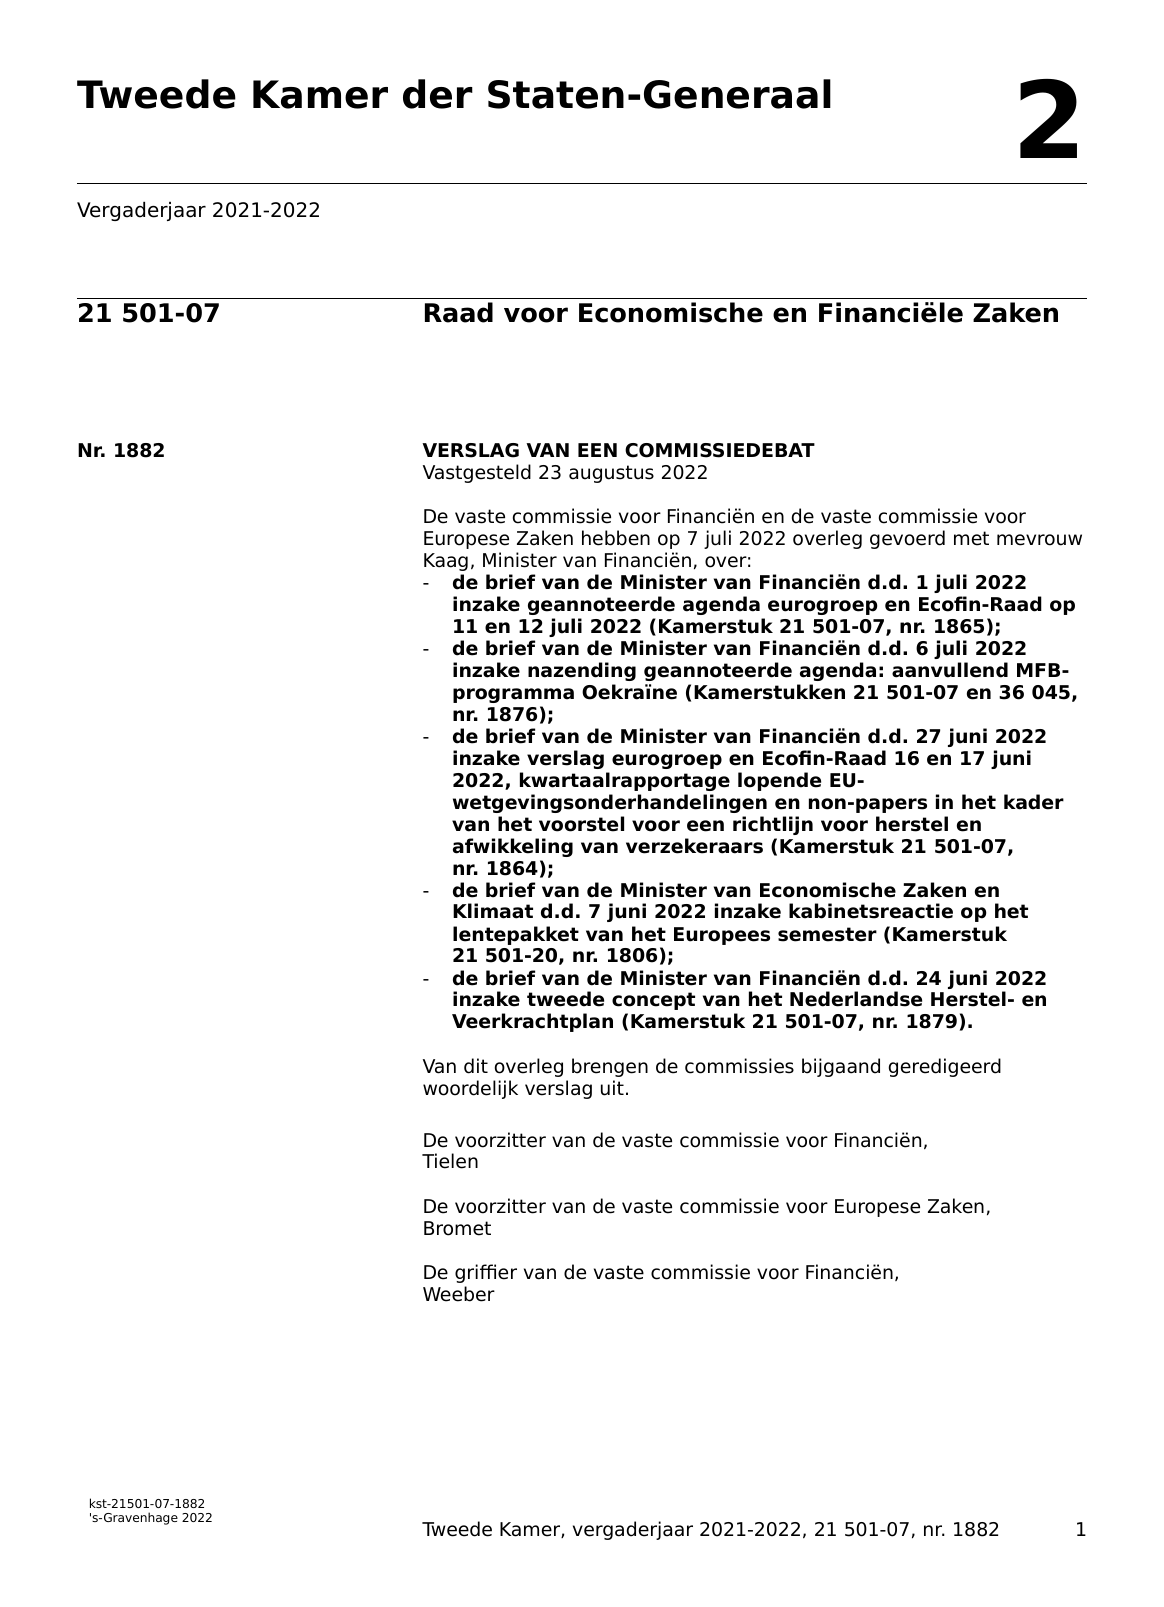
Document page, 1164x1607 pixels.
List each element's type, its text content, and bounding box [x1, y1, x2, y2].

table_header 2 [886, 59, 1087, 183]
subtitle Nr. 1882 VERSLAG VAN EEN COMMISSIEDEBAT [77, 440, 1087, 462]
table_header Tweede Kamer der Staten-Generaal [77, 59, 886, 183]
text Vastgesteld 23 augustus 2022 [422, 462, 1087, 484]
text - de brief van de Minister van Financiën d.d. 24 juni 2022 inzake tweede concept van het Nederlandse Herstel- en Veerkrachtplan (Kamerstuk 21 501-07, nr. 1879). [422, 967, 1087, 1033]
text De voorzitter van de vaste commissie voor Europese Zaken, Bromet [422, 1196, 1087, 1239]
text 's-Gravenhage 2022 [88, 1511, 323, 1525]
text De griffier van de vaste commissie voor Financiën, Weeber [422, 1262, 1087, 1306]
text Van dit overleg brengen de commissies bijgaand geredigeerd woordelijk verslag uit. [422, 1056, 1087, 1099]
text De voorzitter van de vaste commissie voor Financiën, Tielen [422, 1129, 1087, 1173]
subtitle 21 501-07 Raad voor Economische en Financiële Zaken [77, 299, 1087, 329]
text - de brief van de Minister van Economische Zaken en Klimaat d.d. 7 juni 2022 inzake kabinetsreactie op het lentepakket van het Europees semester (Kamerstuk 21 501-20, nr. 1806); [422, 879, 1087, 967]
text - de brief van de Minister van Financiën d.d. 6 juli 2022 inzake nazending geannoteerde agenda: aanvullend MFB-programma Oekraïne (Kamerstukken 21 501-07 en 36 045, nr. 1876); [422, 638, 1087, 726]
table_cell Vergaderjaar 2021-2022 [77, 184, 1087, 298]
text De vaste commissie voor Financiën en de vaste commissie voor Europese Zaken hebben op 7 juli 2022 overleg gevoerd met mevrouw Kaag, Minister van Financiën, over: [422, 506, 1087, 572]
text - de brief van de Minister van Financiën d.d. 27 juni 2022 inzake verslag eurogroep en Ecofin-Raad 16 en 17 juni 2022, kwartaalrapportage lopende EU-wetgevingsonderhandelingen en non-papers in het kader van het voorstel voor een richtlijn voor herstel en afwikkeling van verzekeraars (Kamerstuk 21 501-07, nr. 1864); [422, 726, 1087, 879]
text kst-21501-07-1882 [88, 1497, 323, 1511]
text - de brief van de Minister van Financiën d.d. 1 juli 2022 inzake geannoteerde agenda eurogroep en Ecofin-Raad op 11 en 12 juli 2022 (Kamerstuk 21 501-07, nr. 1865); [422, 572, 1087, 638]
